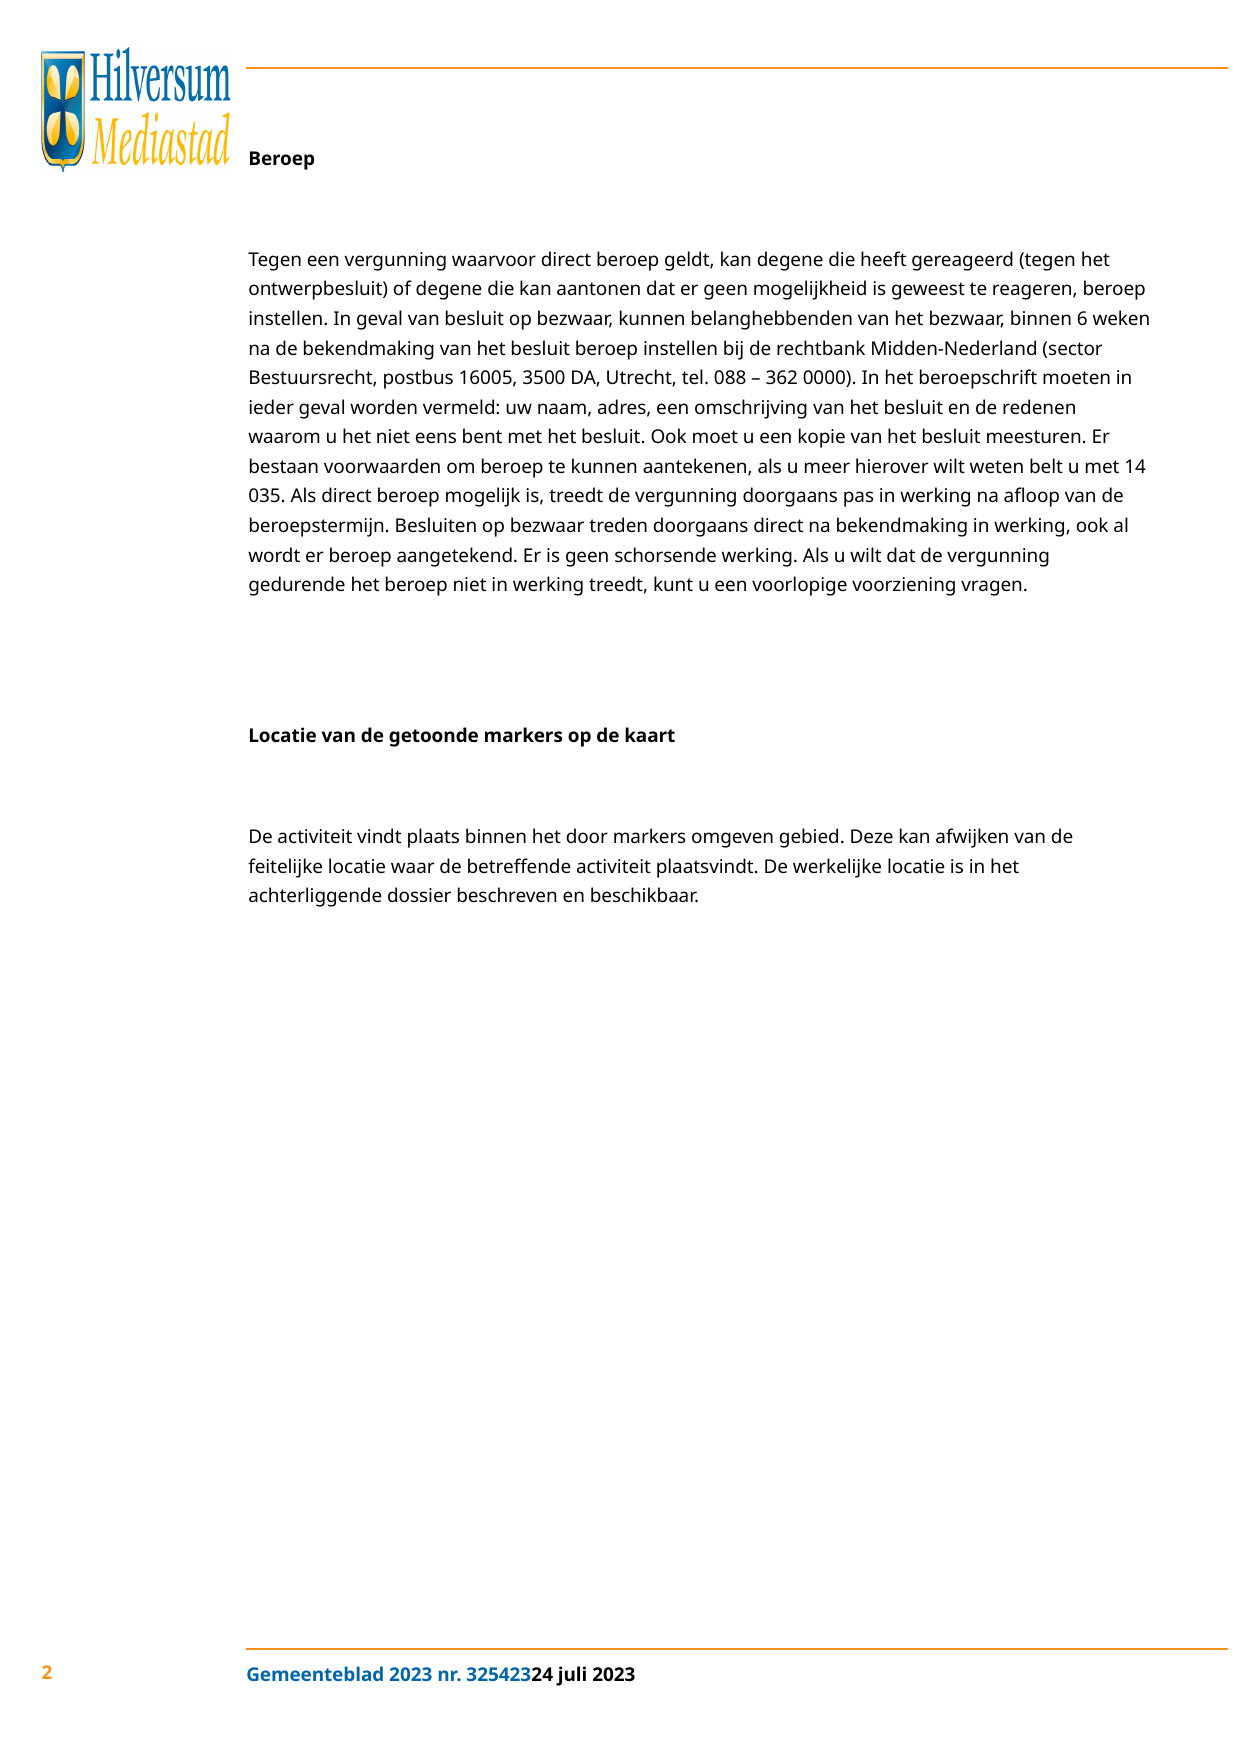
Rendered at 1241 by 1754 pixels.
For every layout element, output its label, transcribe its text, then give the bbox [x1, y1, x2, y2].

text Locatie van de getoonde markers op de kaart [248, 723, 1152, 748]
picture [41, 47, 231, 172]
text Beroep [248, 145, 1152, 171]
text De activiteit vindt plaats binnen het door markers omgeven gebied. Deze kan afwijken van de feitelijke locatie waar de betreffende activiteit plaatsvindt. De werkelijke locatie is in het achterliggende dossier beschreven en beschikbaar. [248, 823, 1152, 908]
text Tegen een vergunning waarvoor direct beroep geldt, kan degene die heeft gereageerd (tegen het ontwerpbesluit) of degene die kan aantonen dat er geen mogelijkheid is geweest te reageren, beroep instellen. In geval van besluit op bezwaar, kunnen belanghebbenden van het bezwaar, binnen 6 weken na de bekendmaking van het besluit beroep instellen bij de rechtbank Midden-Nederland (sector Bestuursrecht, postbus 16005, 3500 DA, Utrecht, tel. 088 – 362 0000). In het beroepschrift moeten in ieder geval worden vermeld: uw naam, adres, een omschrijving van het besluit en de redenen waarom u het niet eens bent met het besluit. Ook moet u een kopie van het besluit meesturen. Er bestaan voorwaarden om beroep te kunnen aantekenen, als u meer hierover wilt weten belt u met 14 035. Als direct beroep mogelijk is, treedt de vergunning doorgaans pas in werking na afloop van de beroepstermijn. Besluiten op bezwaar treden doorgaans direct na bekendmaking in werking, ook al wordt er beroep aangetekend. Er is geen schorsende werking. Als u wilt dat de vergunning gedurende het beroep niet in werking treedt, kunt u een voorlopige voorziening vragen. [248, 246, 1152, 597]
